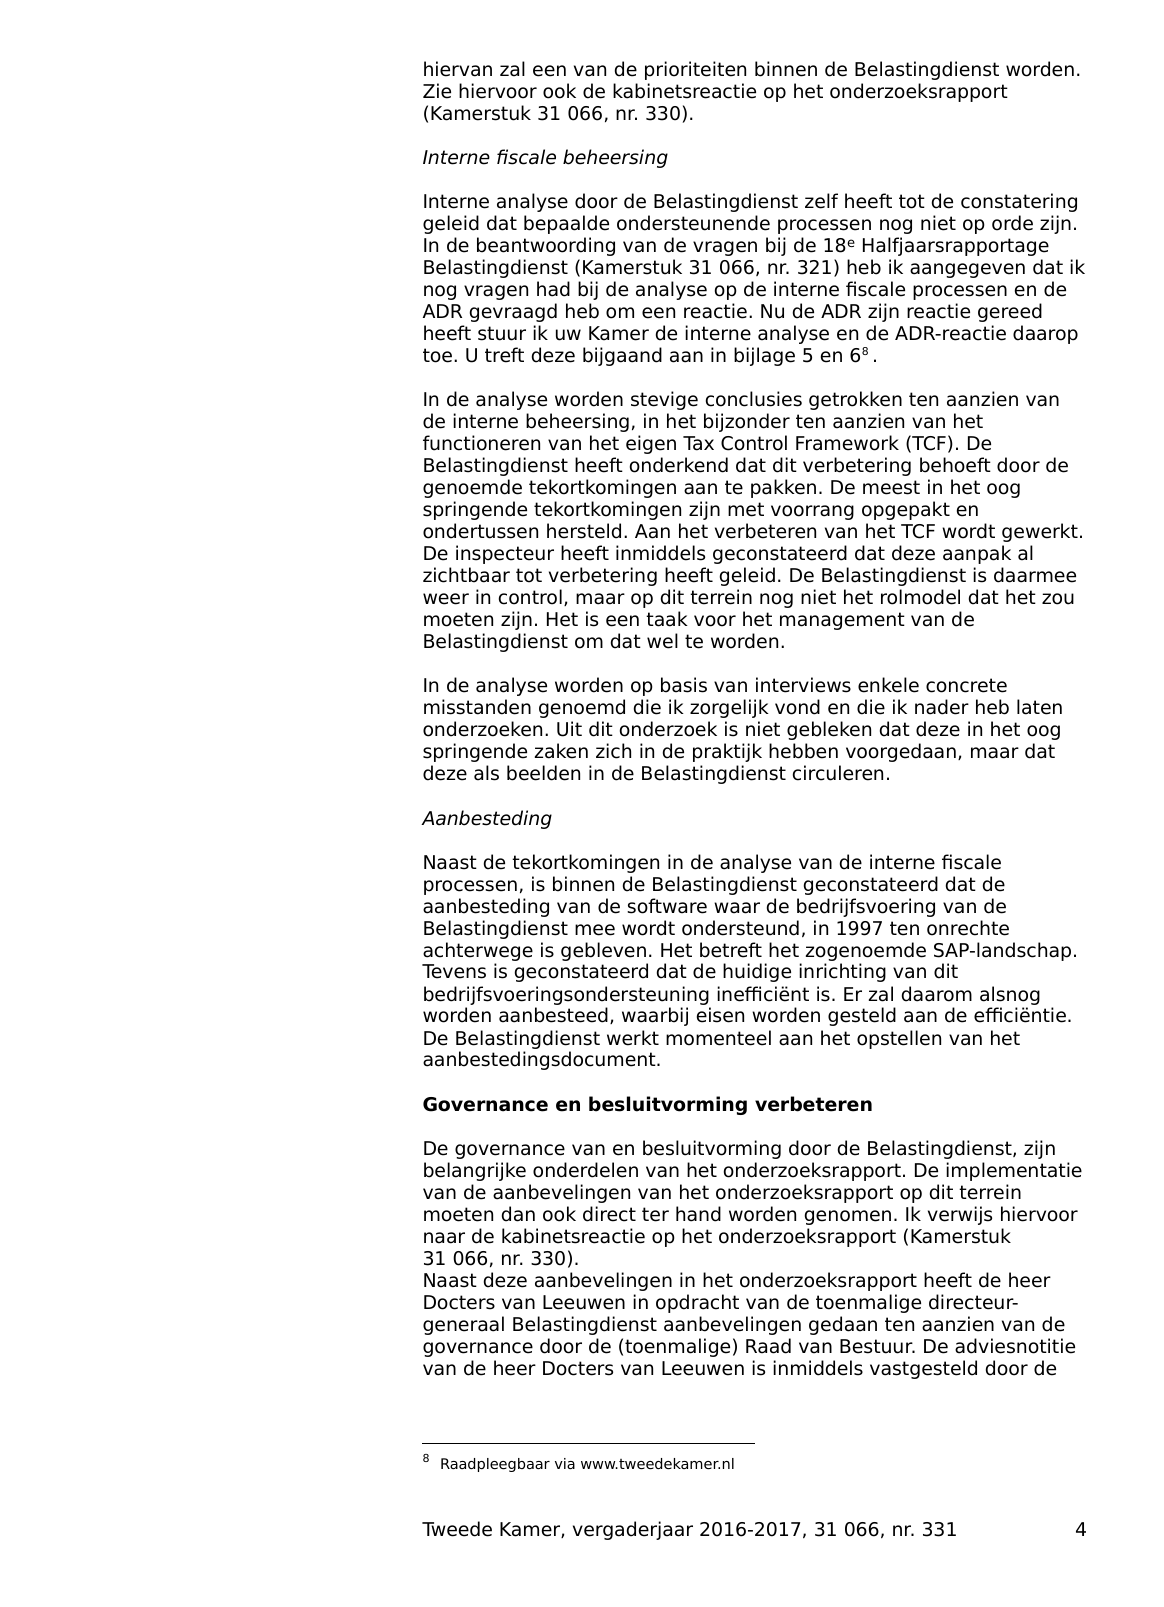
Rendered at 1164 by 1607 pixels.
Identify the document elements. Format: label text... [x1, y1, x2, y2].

text Naast deze aanbevelingen in het onderzoeksrapport heeft de heer Docters van Leeuwen in opdracht van de toenmalige directeur-generaal Belastingdienst aanbevelingen gedaan ten aanzien van de governance door de (toenmalige) Raad van Bestuur. De adviesnotitie van de heer Docters van Leeuwen is inmiddels vastgesteld door de [422, 1269, 1087, 1379]
subtitle Interne fiscale beheersing [422, 147, 1087, 169]
subtitle Aanbesteding [422, 807, 1087, 829]
subtitle Governance en besluitvorming verbeteren [422, 1093, 1087, 1116]
text Raadpleegbaar via www.tweedekamer.nl [422, 1452, 1087, 1474]
text Interne analyse door de Belastingdienst zelf heeft tot de constatering geleid dat bepaalde ondersteunende processen nog niet op orde zijn. In de beantwoording van de vragen bij de 18e Halfjaarsrapportage Belastingdienst (Kamerstuk 31 066, nr. 321) heb ik aangegeven dat ik nog vragen had bij de analyse op de interne fiscale processen en de ADR gevraagd heb om een reactie. Nu de ADR zijn reactie gereed heeft stuur ik uw Kamer de interne analyse en de ADR-reactie daarop toe. U treft deze bijgaand aan in bijlage 5 en 6. [422, 191, 1087, 367]
text hiervan zal een van de prioriteiten binnen de Belastingdienst worden. Zie hiervoor ook de kabinetsreactie op het onderzoeksrapport (Kamerstuk 31 066, nr. 330). [422, 59, 1087, 125]
text De governance van en besluitvorming door de Belastingdienst, zijn belangrijke onderdelen van het onderzoeksrapport. De implementatie van de aanbevelingen van het onderzoeksrapport op dit terrein moeten dan ook direct ter hand worden genomen. Ik verwijs hiervoor naar de kabinetsreactie op het onderzoeksrapport (Kamerstuk 31 066, nr. 330). [422, 1138, 1087, 1269]
text In de analyse worden stevige conclusies getrokken ten aanzien van de interne beheersing, in het bijzonder ten aanzien van het functioneren van het eigen Tax Control Framework (TCF). De Belastingdienst heeft onderkend dat dit verbetering behoeft door de genoemde tekortkomingen aan te pakken. De meest in het oog springende tekortkomingen zijn met voorrang opgepakt en ondertussen hersteld. Aan het verbeteren van het TCF wordt gewerkt. De inspecteur heeft inmiddels geconstateerd dat deze aanpak al zichtbaar tot verbetering heeft geleid. De Belastingdienst is daarmee weer in control, maar op dit terrein nog niet het rolmodel dat het zou moeten zijn. Het is een taak voor het management van de Belastingdienst om dat wel te worden. [422, 389, 1087, 653]
text In de analyse worden op basis van interviews enkele concrete misstanden genoemd die ik zorgelijk vond en die ik nader heb laten onderzoeken. Uit dit onderzoek is niet gebleken dat deze in het oog springende zaken zich in de praktijk hebben voorgedaan, maar dat deze als beelden in de Belastingdienst circuleren. [422, 675, 1087, 785]
text Naast de tekortkomingen in de analyse van de interne fiscale processen, is binnen de Belastingdienst geconstateerd dat de aanbesteding van de software waar de bedrijfsvoering van de Belastingdienst mee wordt ondersteund, in 1997 ten onrechte achterwege is gebleven. Het betreft het zogenoemde SAP-landschap. Tevens is geconstateerd dat de huidige inrichting van dit bedrijfsvoeringsondersteuning inefficiënt is. Er zal daarom alsnog worden aanbesteed, waarbij eisen worden gesteld aan de efficiëntie. De Belastingdienst werkt momenteel aan het opstellen van het aanbestedingsdocument. [422, 852, 1087, 1071]
